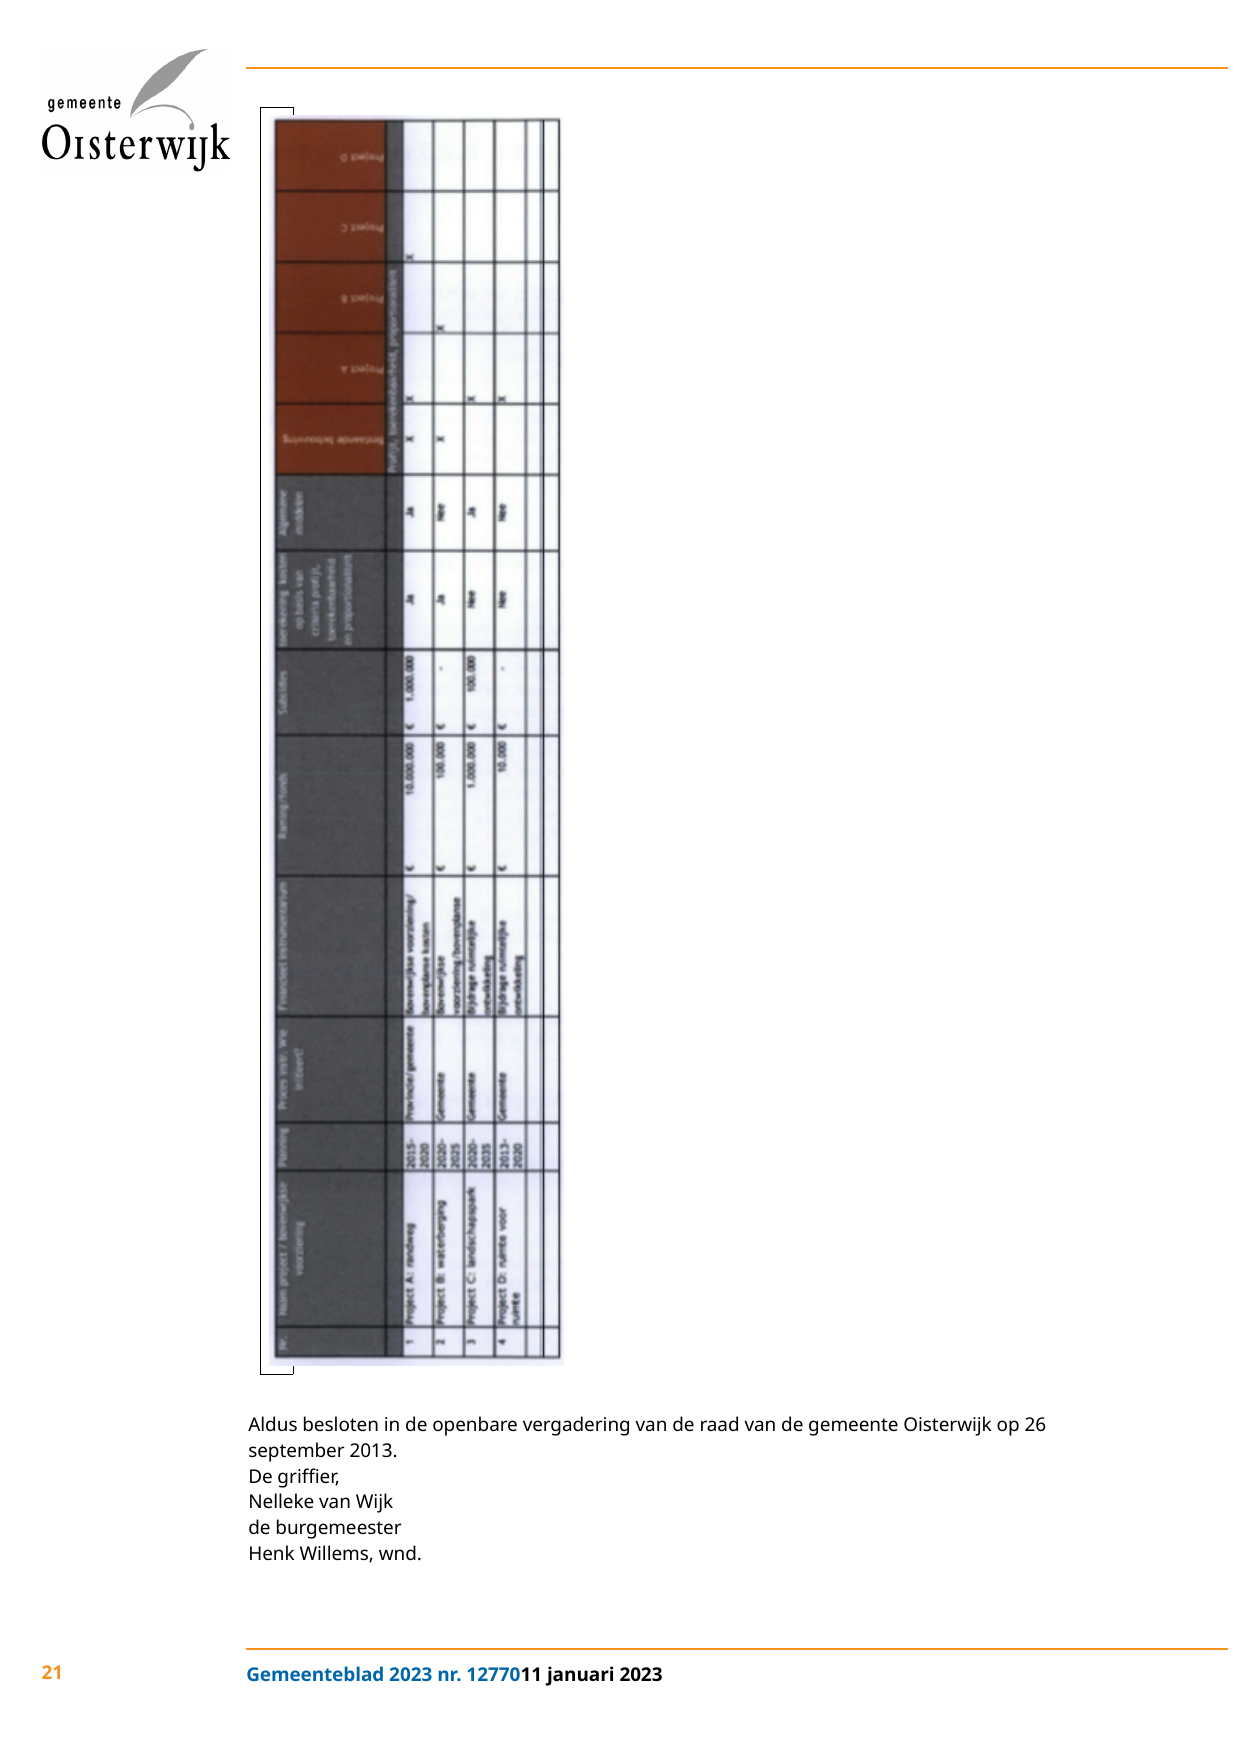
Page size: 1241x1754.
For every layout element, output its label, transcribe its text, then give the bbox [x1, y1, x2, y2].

text De griffier, [248, 1463, 1152, 1489]
text Nelleke van Wijk [248, 1489, 1152, 1514]
text Aldus besloten in de openbare vergadering van de raad van de gemeente Oisterwijk op 26 [248, 1412, 1152, 1437]
text Henk Willems, wnd. [248, 1540, 1152, 1566]
picture [41, 47, 231, 172]
picture [268, 115, 565, 1366]
text september 2013. [248, 1437, 1152, 1463]
text de burgemeester [248, 1514, 1152, 1540]
